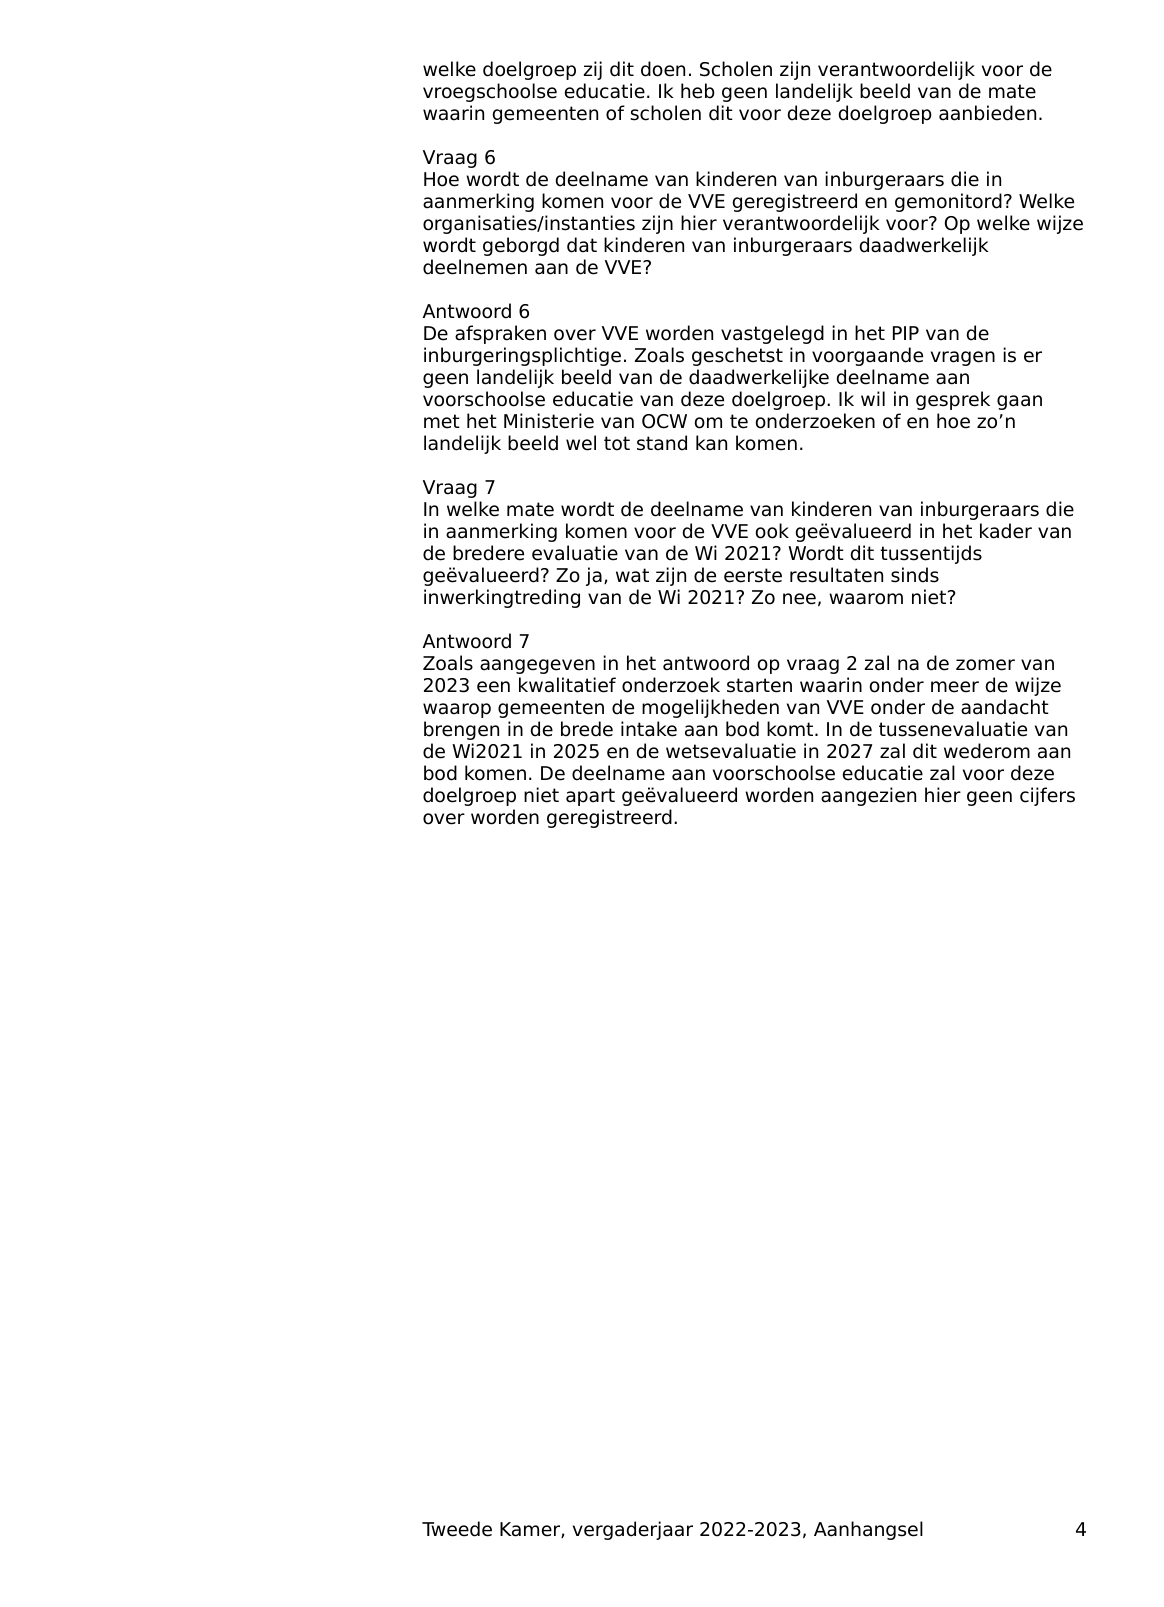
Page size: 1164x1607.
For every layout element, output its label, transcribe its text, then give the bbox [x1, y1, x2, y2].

text De afspraken over VVE worden vastgelegd in het PIP van de inburgeringsplichtige. Zoals geschetst in voorgaande vragen is er geen landelijk beeld van de daadwerkelijke deelname aan voorschoolse educatie van deze doelgroep. Ik wil in gesprek gaan met het Ministerie van OCW om te onderzoeken of en hoe zo’n landelijk beeld wel tot stand kan komen. [422, 323, 1087, 455]
text Hoe wordt de deelname van kinderen van inburgeraars die in aanmerking komen voor de VVE geregistreerd en gemonitord? Welke organisaties/instanties zijn hier verantwoordelijk voor? Op welke wijze wordt geborgd dat kinderen van inburgeraars daadwerkelijk deelnemen aan de VVE? [422, 169, 1087, 279]
text Vraag 7 [422, 477, 1087, 499]
text Antwoord 7 [422, 631, 1087, 653]
text Antwoord 6 [422, 301, 1087, 323]
text In welke mate wordt de deelname van kinderen van inburgeraars die in aanmerking komen voor de VVE ook geëvalueerd in het kader van de bredere evaluatie van de Wi 2021? Wordt dit tussentijds geëvalueerd? Zo ja, wat zijn de eerste resultaten sinds inwerkingtreding van de Wi 2021? Zo nee, waarom niet? [422, 499, 1087, 609]
text Zoals aangegeven in het antwoord op vraag 2 zal na de zomer van 2023 een kwalitatief onderzoek starten waarin onder meer de wijze waarop gemeenten de mogelijkheden van VVE onder de aandacht brengen in de brede intake aan bod komt. In de tussenevaluatie van de Wi2021 in 2025 en de wetsevaluatie in 2027 zal dit wederom aan bod komen. De deelname aan voorschoolse educatie zal voor deze doelgroep niet apart geëvalueerd worden aangezien hier geen cijfers over worden geregistreerd. [422, 653, 1087, 829]
text welke doelgroep zij dit doen. Scholen zijn verantwoordelijk voor de vroegschoolse educatie. Ik heb geen landelijk beeld van de mate waarin gemeenten of scholen dit voor deze doelgroep aanbieden. [422, 59, 1087, 125]
text Vraag 6 [422, 147, 1087, 169]
